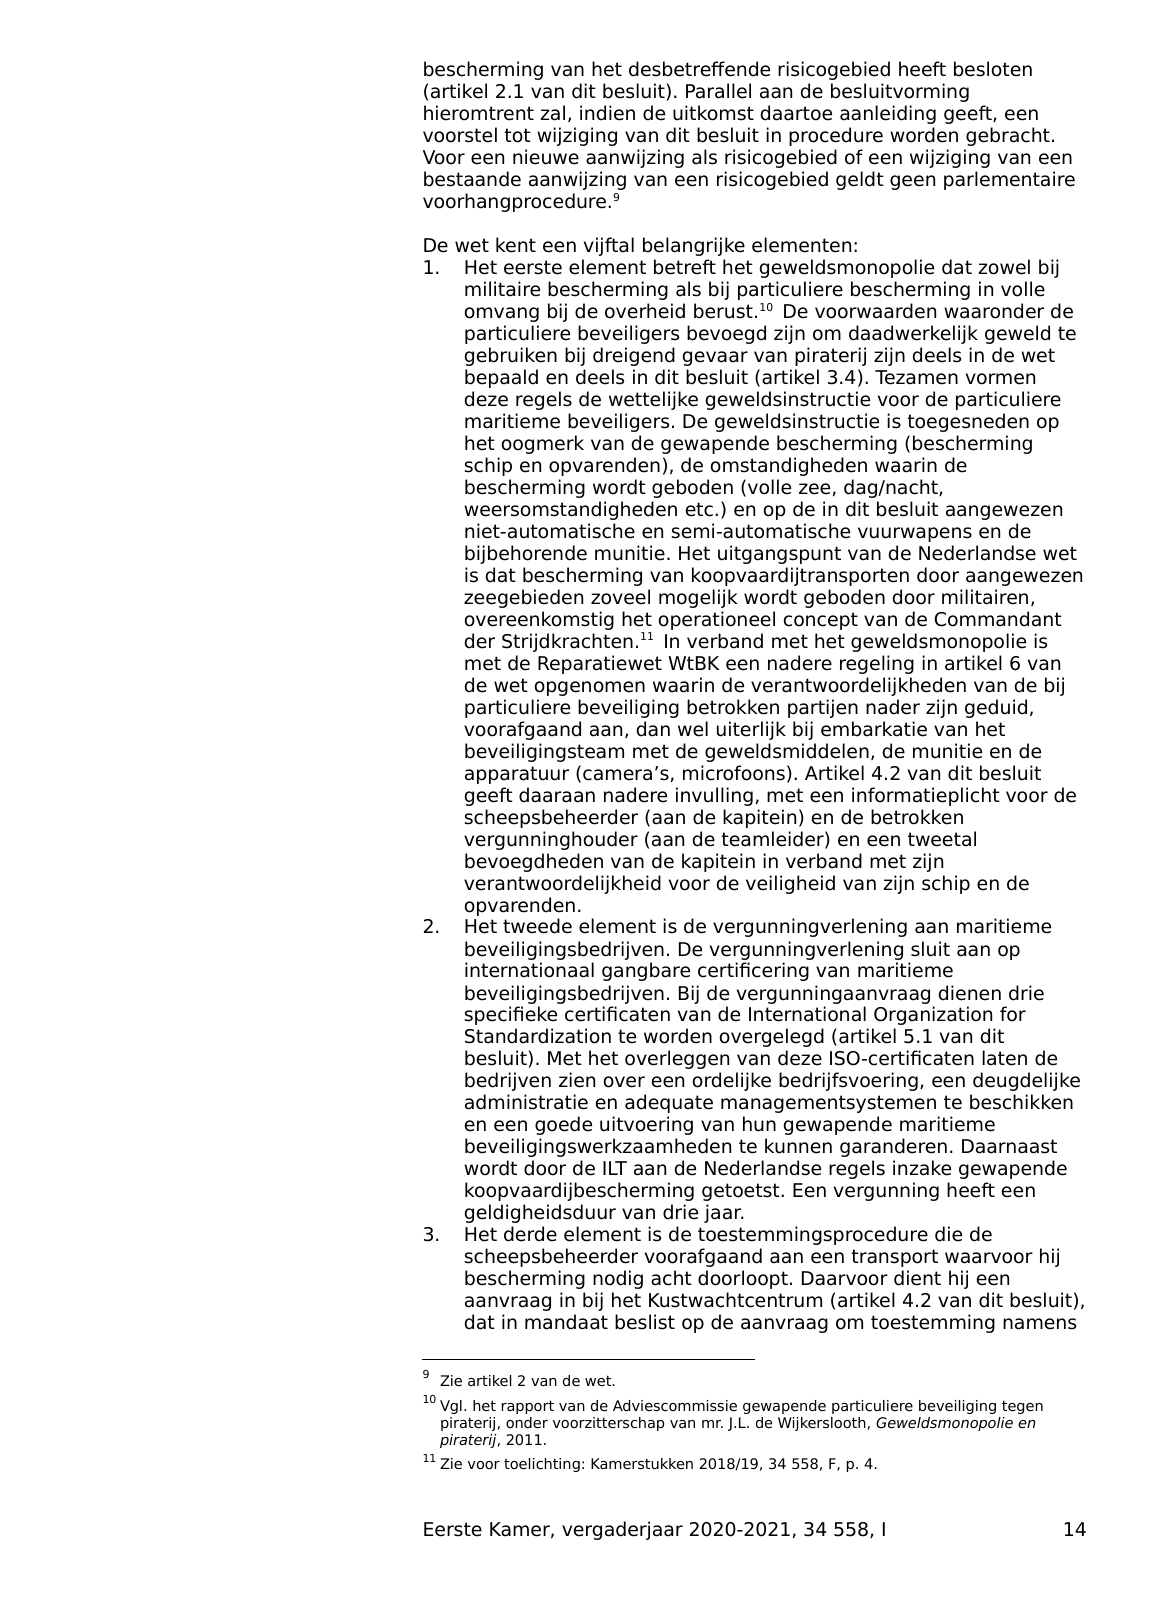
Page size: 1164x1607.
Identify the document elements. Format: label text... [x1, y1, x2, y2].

text 1. Het eerste element betreft het geweldsmonopolie dat zowel bij militaire bescherming als bij particuliere bescherming in volle omvang bij de overheid berust. De voorwaarden waaronder de particuliere beveiligers bevoegd zijn om daadwerkelijk geweld te gebruiken bij dreigend gevaar van piraterij zijn deels in de wet bepaald en deels in dit besluit (artikel 3.4). Tezamen vormen deze regels de wettelijke geweldsinstructie voor de particuliere maritieme beveiligers. De geweldsinstructie is toegesneden op het oogmerk van de gewapende bescherming (bescherming schip en opvarenden), de omstandigheden waarin de bescherming wordt geboden (volle zee, dag/nacht, weersomstandigheden etc.) en op de in dit besluit aangewezen niet-automatische en semi-automatische vuurwapens en de bijbehorende munitie. Het uitgangspunt van de Nederlandse wet is dat bescherming van koopvaardijtransporten door aangewezen zeegebieden zoveel mogelijk wordt geboden door militairen, overeenkomstig het operationeel concept van de Commandant der Strijdkrachten. In verband met het geweldsmonopolie is met de Reparatiewet WtBK een nadere regeling in artikel 6 van de wet opgenomen waarin de verantwoordelijkheden van de bij particuliere beveiliging betrokken partijen nader zijn geduid, voorafgaand aan, dan wel uiterlijk bij embarkatie van het beveiligingsteam met de geweldsmiddelen, de munitie en de apparatuur (camera’s, microfoons). Artikel 4.2 van dit besluit geeft daaraan nadere invulling, met een informatieplicht voor de scheepsbeheerder (aan de kapitein) en de betrokken vergunninghouder (aan de teamleider) en een tweetal bevoegdheden van de kapitein in verband met zijn verantwoordelijkheid voor de veiligheid van zijn schip en de opvarenden. [422, 257, 1087, 916]
text De wet kent een vijftal belangrijke elementen: [422, 235, 1087, 257]
text 2. Het tweede element is de vergunningverlening aan maritieme beveiligingsbedrijven. De vergunningverlening sluit aan op internationaal gangbare certificering van maritieme beveiligingsbedrijven. Bij de vergunningaanvraag dienen drie specifieke certificaten van de International Organization for Standardization te worden overgelegd (artikel 5.1 van dit besluit). Met het overleggen van deze ISO-certificaten laten de bedrijven zien over een ordelijke bedrijfsvoering, een deugdelijke administratie en adequate managementsystemen te beschikken en een goede uitvoering van hun gewapende maritieme beveiligingswerkzaamheden te kunnen garanderen. Daarnaast wordt door de ILT aan de Nederlandse regels inzake gewapende koopvaardijbescherming getoetst. Een vergunning heeft een geldigheidsduur van drie jaar. [422, 916, 1087, 1224]
text Zie voor toelichting: Kamerstukken 2018/19, 34 558, F, p. 4. [422, 1452, 1087, 1474]
text Vgl. het rapport van de Adviescommissie gewapende particuliere beveiliging tegen piraterij, onder voorzitterschap van mr. J.L. de Wijkerslooth, Geweldsmonopolie en piraterij, 2011. [422, 1393, 1087, 1449]
text bescherming van het desbetreffende risicogebied heeft besloten (artikel 2.1 van dit besluit). Parallel aan de besluitvorming hieromtrent zal, indien de uitkomst daartoe aanleiding geeft, een voorstel tot wijziging van dit besluit in procedure worden gebracht. Voor een nieuwe aanwijzing als risicogebied of een wijziging van een bestaande aanwijzing van een risicogebied geldt geen parlementaire voorhangprocedure. [422, 59, 1087, 213]
text 3. Het derde element is de toestemmingsprocedure die de scheepsbeheerder voorafgaand aan een transport waarvoor hij bescherming nodig acht doorloopt. Daarvoor dient hij een aanvraag in bij het Kustwachtcentrum (artikel 4.2 van dit besluit), dat in mandaat beslist op de aanvraag om toestemming namens [422, 1224, 1087, 1334]
text Zie artikel 2 van de wet. [422, 1368, 1087, 1391]
